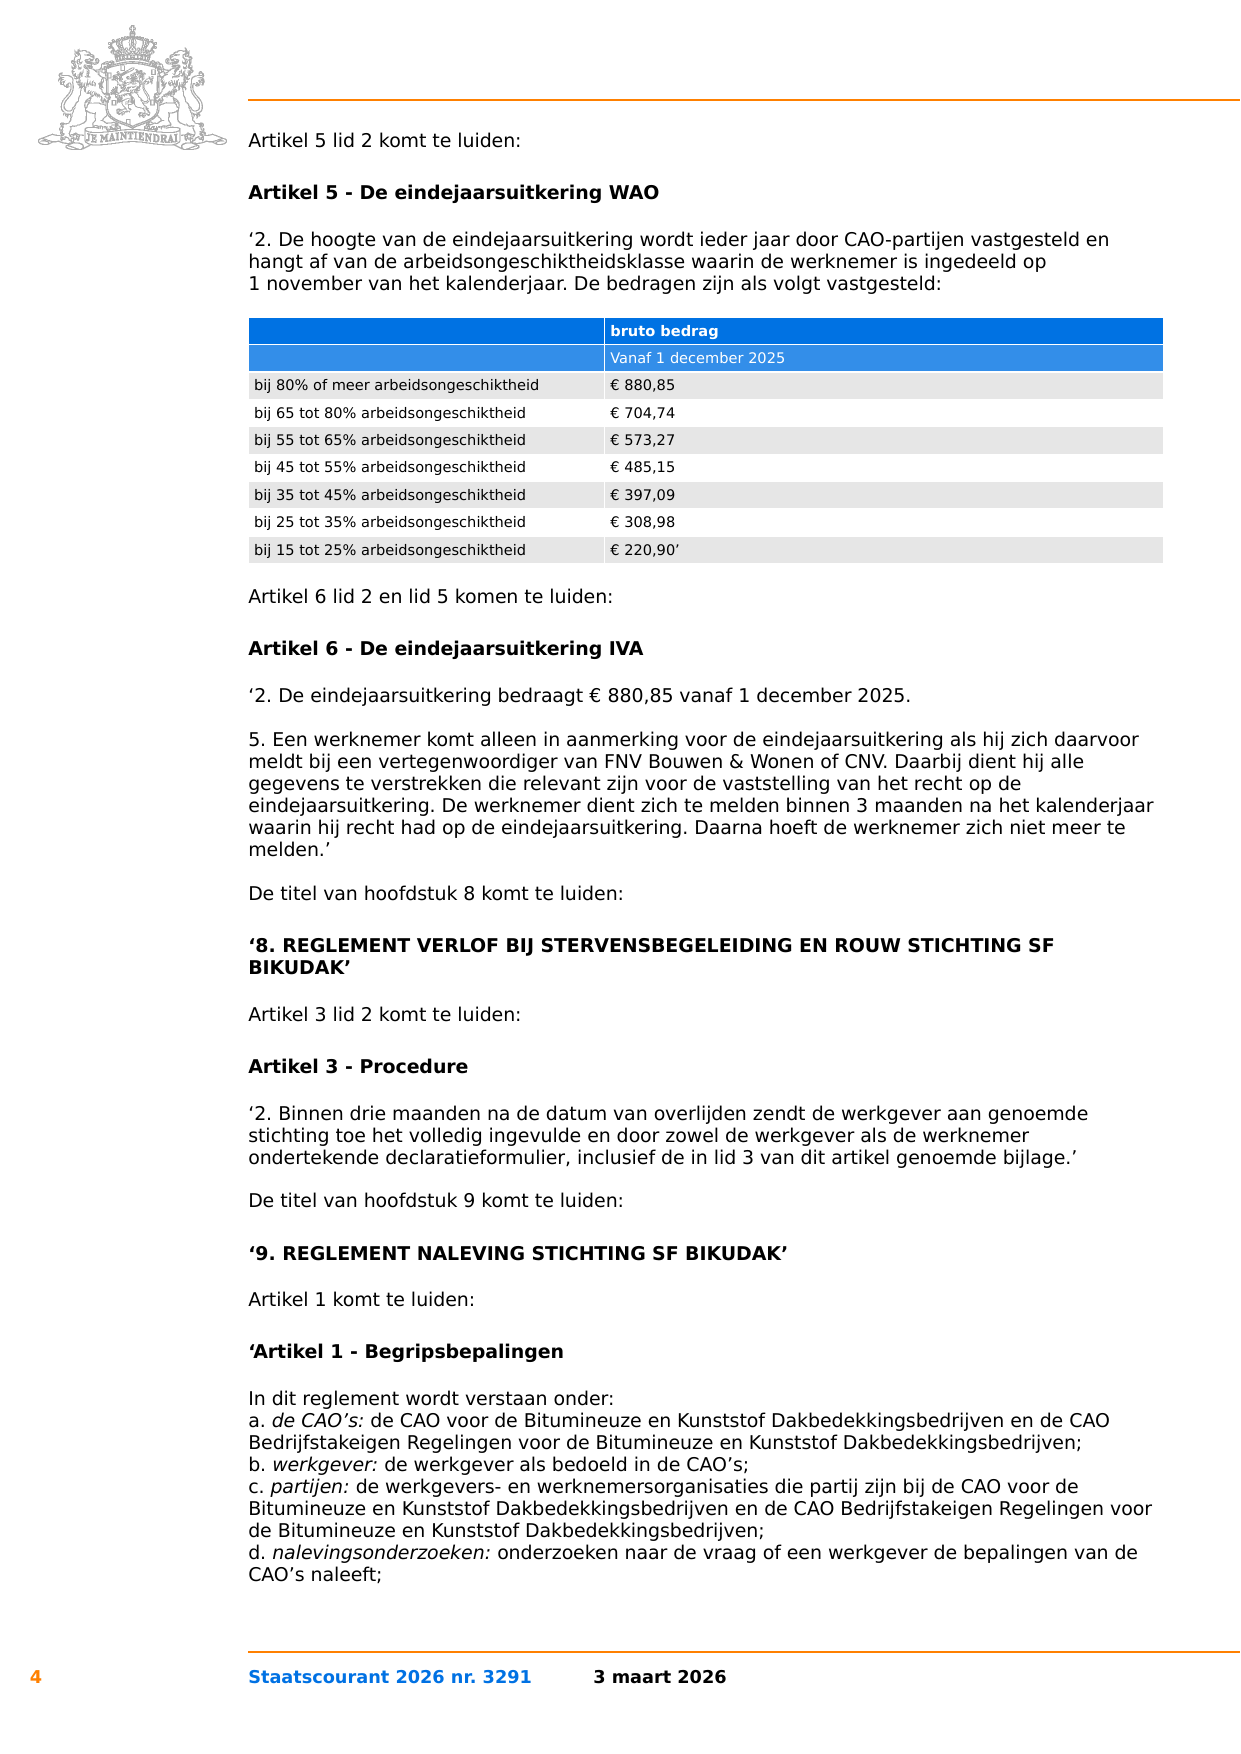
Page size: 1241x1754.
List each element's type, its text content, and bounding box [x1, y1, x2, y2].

table_header [249, 318, 604, 344]
table_cell [249, 345, 604, 371]
subtitle Artikel 6 - De eindejaarsuitkering IVA [248, 638, 1163, 660]
text De titel van hoofdstuk 8 komt te luiden: [248, 883, 1163, 905]
table_cell bij 45 tot 55% arbeidsongeschiktheid [249, 455, 604, 481]
text 5. Een werknemer komt alleen in aanmerking voor de eindejaarsuitkering als hij zich daarvoor meldt bij een vertegenwoordiger van FNV Bouwen & Wonen of CNV. Daarbij dient hij alle gegevens te verstrekken die relevant zijn voor de vaststelling van het recht op de eindejaarsuitkering. De werknemer dient zich te melden binnen 3 maanden na het kalenderjaar waarin hij recht had op de eindejaarsuitkering. Daarna hoeft de werknemer zich niet meer te melden.’ [248, 729, 1163, 861]
table_cell € 485,15 [605, 455, 1163, 481]
table_cell bij 15 tot 25% arbeidsongeschiktheid [249, 537, 604, 563]
subtitle Artikel 5 - De eindejaarsuitkering WAO [248, 182, 1163, 204]
table_cell € 397,09 [605, 482, 1163, 508]
table_cell bij 55 tot 65% arbeidsongeschiktheid [249, 427, 604, 454]
table_cell bij 80% of meer arbeidsongeschiktheid [249, 373, 604, 399]
table_cell bij 65 tot 80% arbeidsongeschiktheid [249, 400, 604, 426]
text a. de CAO’s: de CAO voor de Bitumineuze en Kunststof Dakbedekkingsbedrijven en de CAO Bedrijfstakeigen Regelingen voor de Bitumineuze en Kunststof Dakbedekkingsbedrijven; [248, 1410, 1163, 1454]
text ‘2. De eindejaarsuitkering bedraagt € 880,85 vanaf 1 december 2025. [248, 685, 1163, 707]
text Artikel 5 lid 2 komt te luiden: [248, 130, 1163, 152]
text De titel van hoofdstuk 9 komt te luiden: [248, 1190, 1163, 1212]
text Artikel 3 lid 2 komt te luiden: [248, 1004, 1163, 1026]
text In dit reglement wordt verstaan onder: [248, 1388, 1163, 1410]
table_cell bij 25 tot 35% arbeidsongeschiktheid [249, 510, 604, 536]
subtitle ‘9. REGLEMENT NALEVING STICHTING SF BIKUDAK’ [248, 1242, 1163, 1264]
text b. werkgever: de werkgever als bedoeld in de CAO’s; [248, 1454, 1163, 1476]
table_header bruto bedrag [605, 318, 1163, 344]
table_cell € 220,90’ [605, 537, 1163, 563]
table_cell € 704,74 [605, 400, 1163, 426]
subtitle Artikel 3 - Procedure [248, 1056, 1163, 1078]
text Artikel 6 lid 2 en lid 5 komen te luiden: [248, 586, 1163, 608]
text c. partijen: de werkgevers- en werknemersorganisaties die partij zijn bij de CAO voor de Bitumineuze en Kunststof Dakbedekkingsbedrijven en de CAO Bedrijfstakeigen Regelingen voor de Bitumineuze en Kunststof Dakbedekkingsbedrijven; [248, 1476, 1163, 1542]
subtitle ‘8. REGLEMENT VERLOF BIJ STERVENSBEGELEIDING EN ROUW STICHTING SF BIKUDAK’ [248, 935, 1163, 979]
text ‘2. Binnen drie maanden na de datum van overlijden zendt de werkgever aan genoemde stichting toe het volledig ingevulde en door zowel de werkgever als de werknemer ondertekende declaratieformulier, inclusief de in lid 3 van dit artikel genoemde bijlage.’ [248, 1103, 1163, 1168]
text d. nalevingsonderzoeken: onderzoeken naar de vraag of een werkgever de bepalingen van de CAO’s naleeft; [248, 1542, 1163, 1586]
subtitle ‘Artikel 1 - Begripsbepalingen [248, 1341, 1163, 1363]
table_cell bij 35 tot 45% arbeidsongeschiktheid [249, 482, 604, 508]
table_cell Vanaf 1 december 2025 [605, 345, 1163, 371]
text ‘2. De hoogte van de eindejaarsuitkering wordt ieder jaar door CAO-partijen vastgesteld en hangt af van de arbeidsongeschiktheidsklasse waarin de werknemer is ingedeeld op 1 november van het kalenderjaar. De bedragen zijn als volgt vastgesteld: [248, 229, 1163, 295]
table_cell € 880,85 [605, 373, 1163, 399]
table_cell € 573,27 [605, 427, 1163, 454]
picture [38, 25, 227, 150]
text Artikel 1 komt te luiden: [248, 1289, 1163, 1311]
table_cell € 308,98 [605, 510, 1163, 536]
